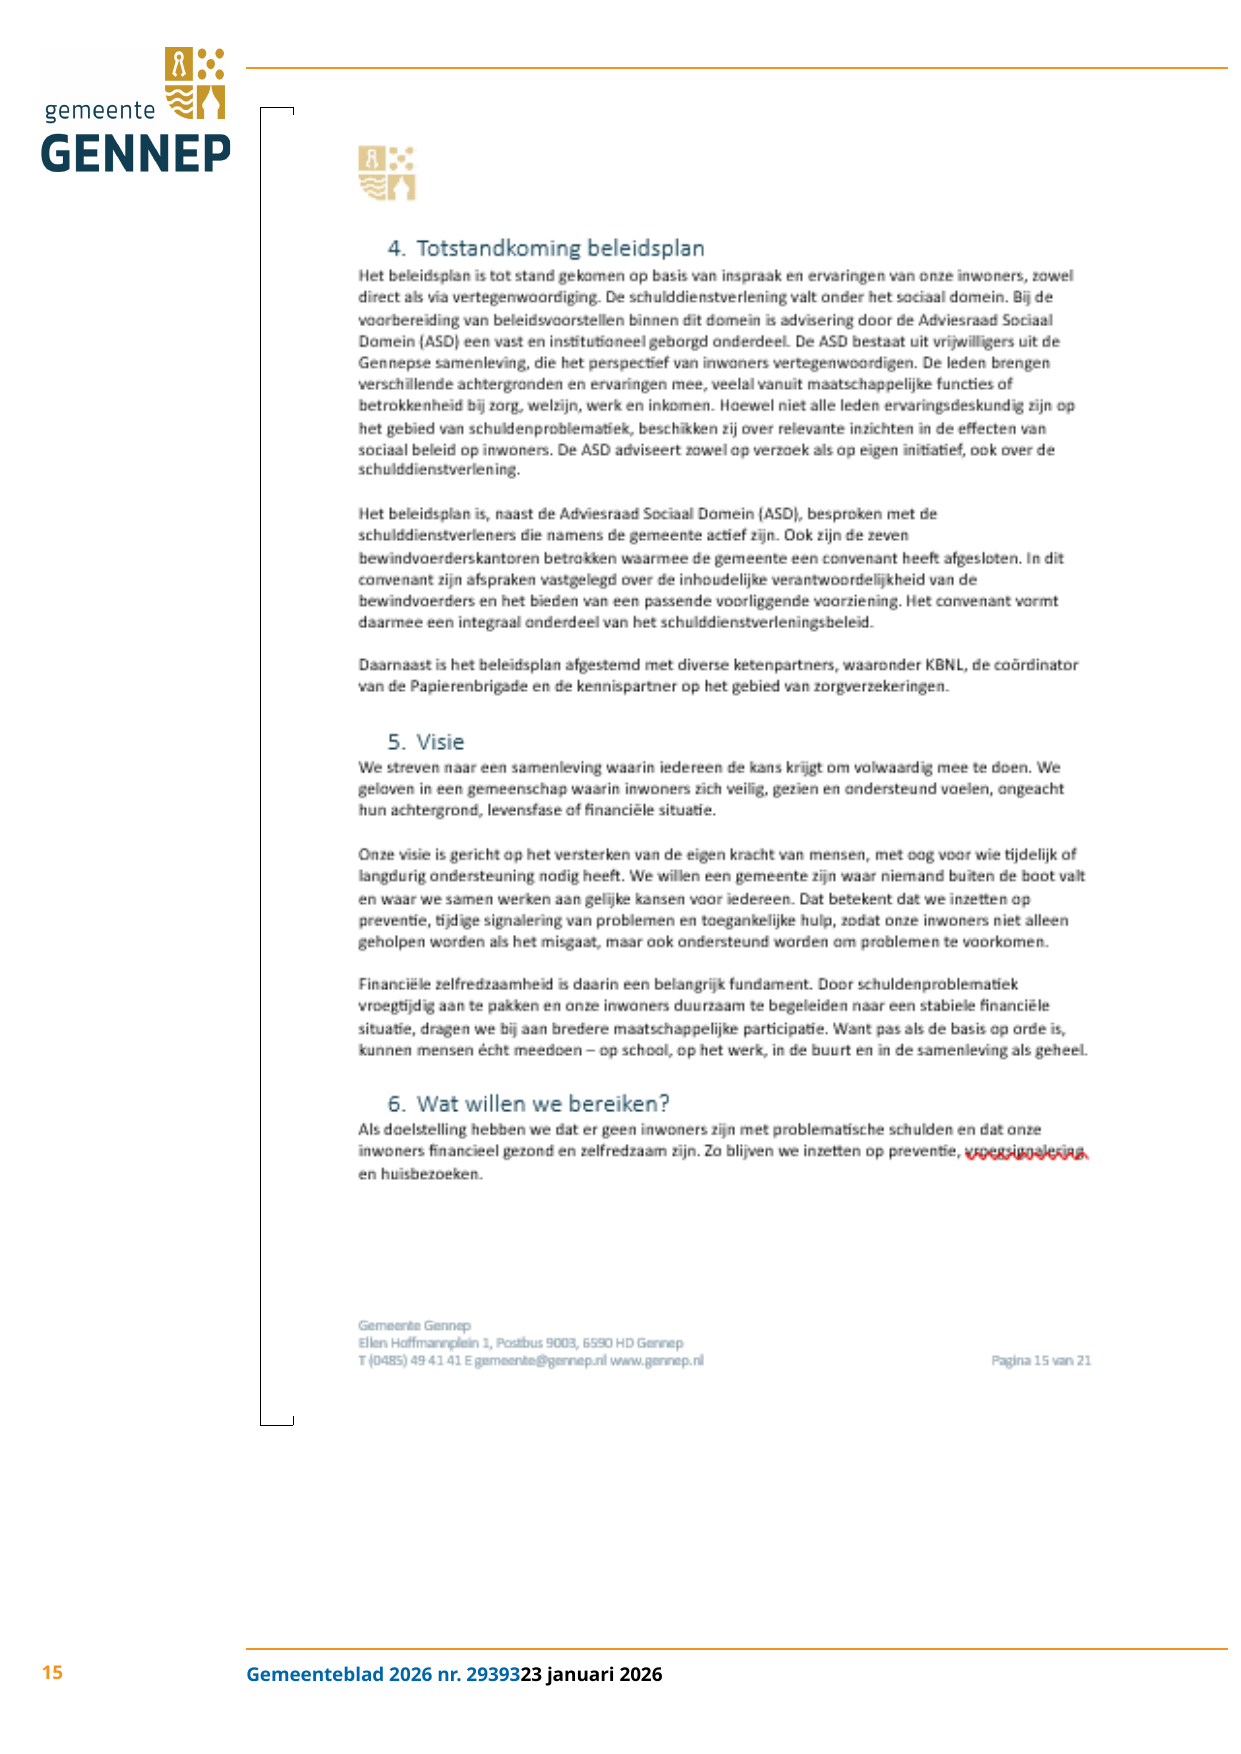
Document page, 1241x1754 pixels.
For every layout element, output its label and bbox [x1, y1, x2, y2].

picture [41, 47, 231, 172]
picture [268, 115, 1173, 1416]
